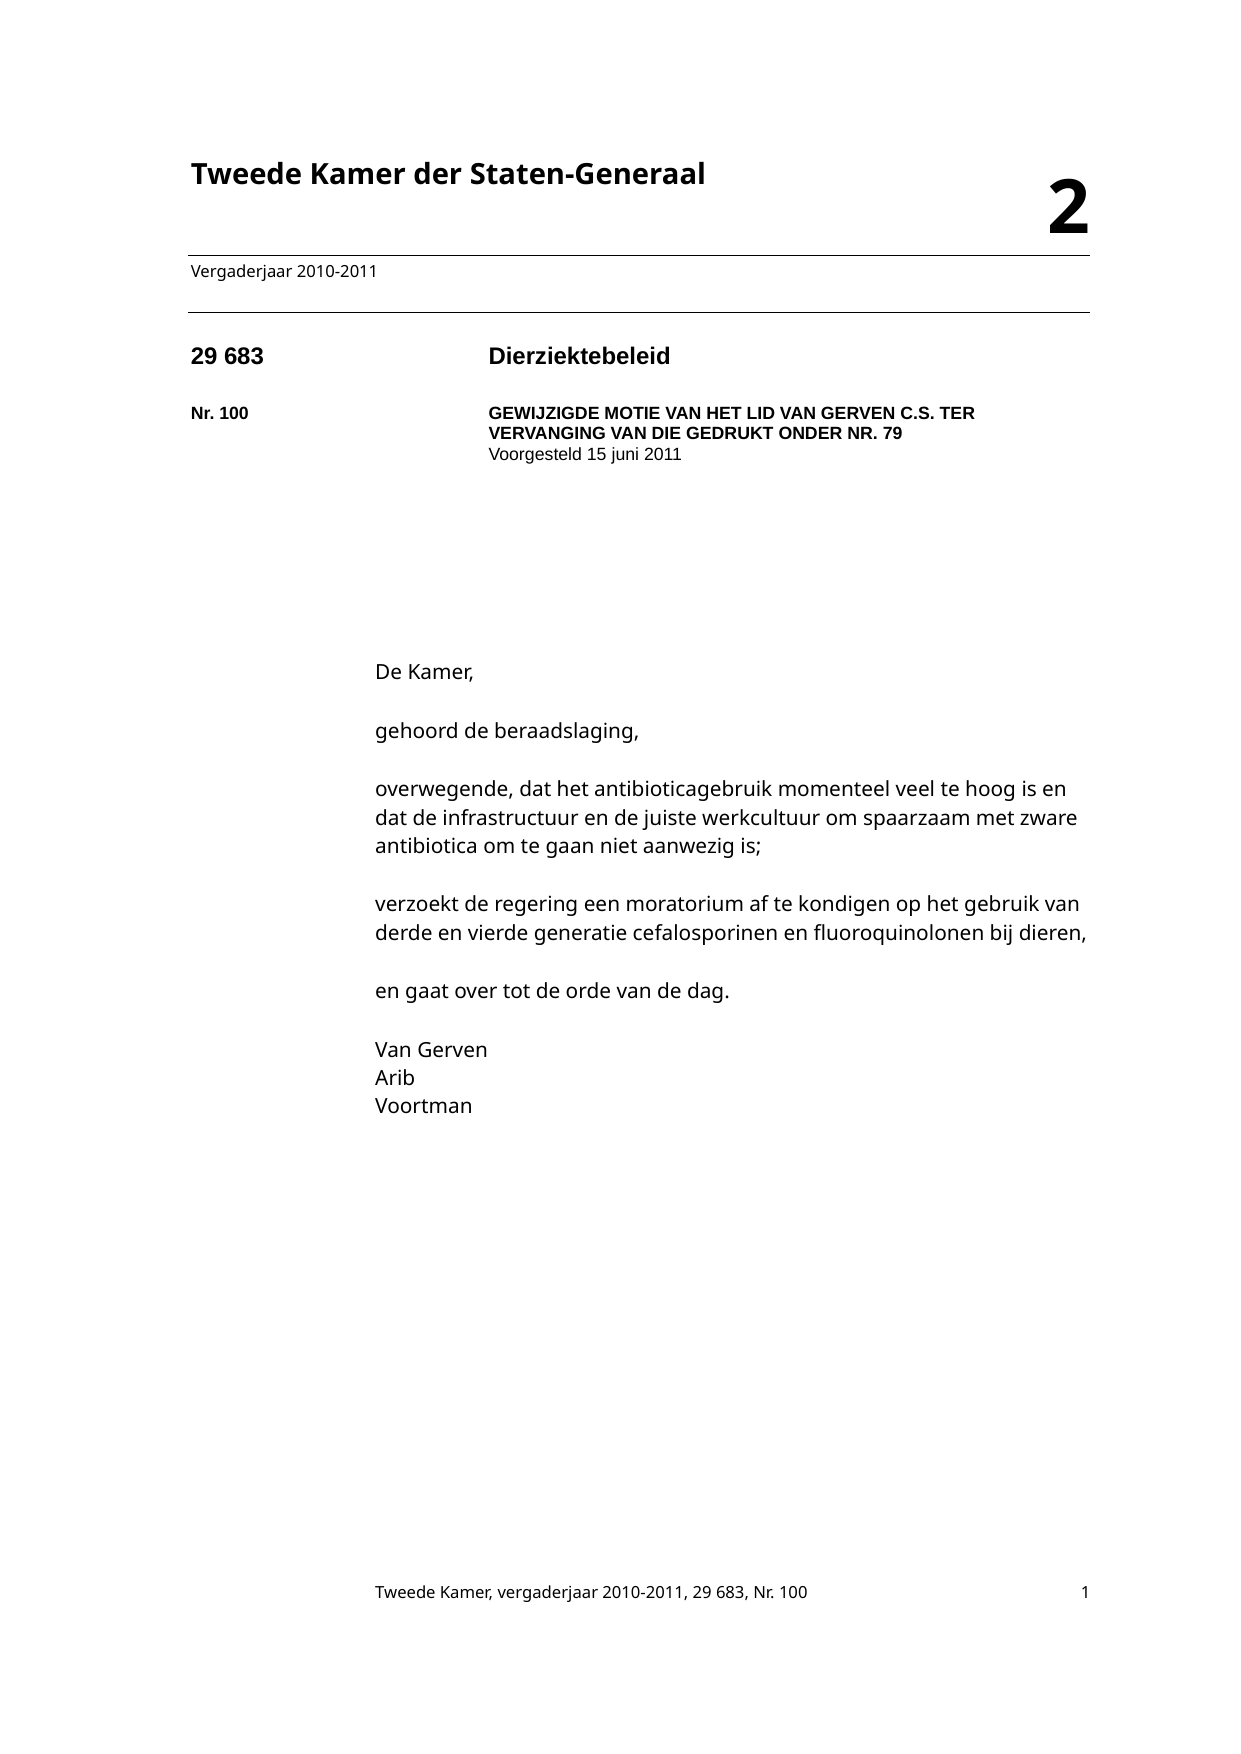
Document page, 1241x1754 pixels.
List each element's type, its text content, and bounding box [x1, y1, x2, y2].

text overwegende, dat het antibioticagebruik momenteel veel te hoog is en dat de infrastructuur en de juiste werkcultuur om spaarzaam met zware antibiotica om te gaan niet aanwezig is; [375, 774, 1090, 859]
text Van Gerven [375, 1035, 1090, 1063]
text Voortman [375, 1092, 1090, 1120]
table_cell [485, 256, 1090, 312]
text De Kamer, [375, 657, 1090, 686]
table_cell [485, 313, 1090, 339]
table_cell GEWIJZIGDE MOTIE VAN HET LID VAN GERVEN C.S. TER VERVANGING VAN DIE GEDRUKT ONDER NR. 79 Voorgesteld 15 juni 2011 [485, 399, 1090, 539]
table_cell [188, 313, 485, 339]
text verzoekt de regering een moratorium af te kondigen op het gebruik van derde en vierde generatie cefalosporinen en fluoroquinolonen bij dieren, [375, 889, 1090, 946]
table_cell 29 683 [188, 339, 485, 399]
table_cell Nr. 100 [188, 399, 485, 539]
table_cell Vergaderjaar 2010-2011 [188, 256, 485, 312]
table_header 2 [910, 150, 1090, 255]
table_cell Dierziektebeleid [485, 339, 1090, 399]
text en gaat over tot de orde van de dag. [375, 976, 1090, 1005]
text gehoord de beraadslaging, [375, 716, 1090, 744]
text Arib [375, 1063, 1090, 1092]
table_header Tweede Kamer der Staten-Generaal [188, 150, 909, 255]
